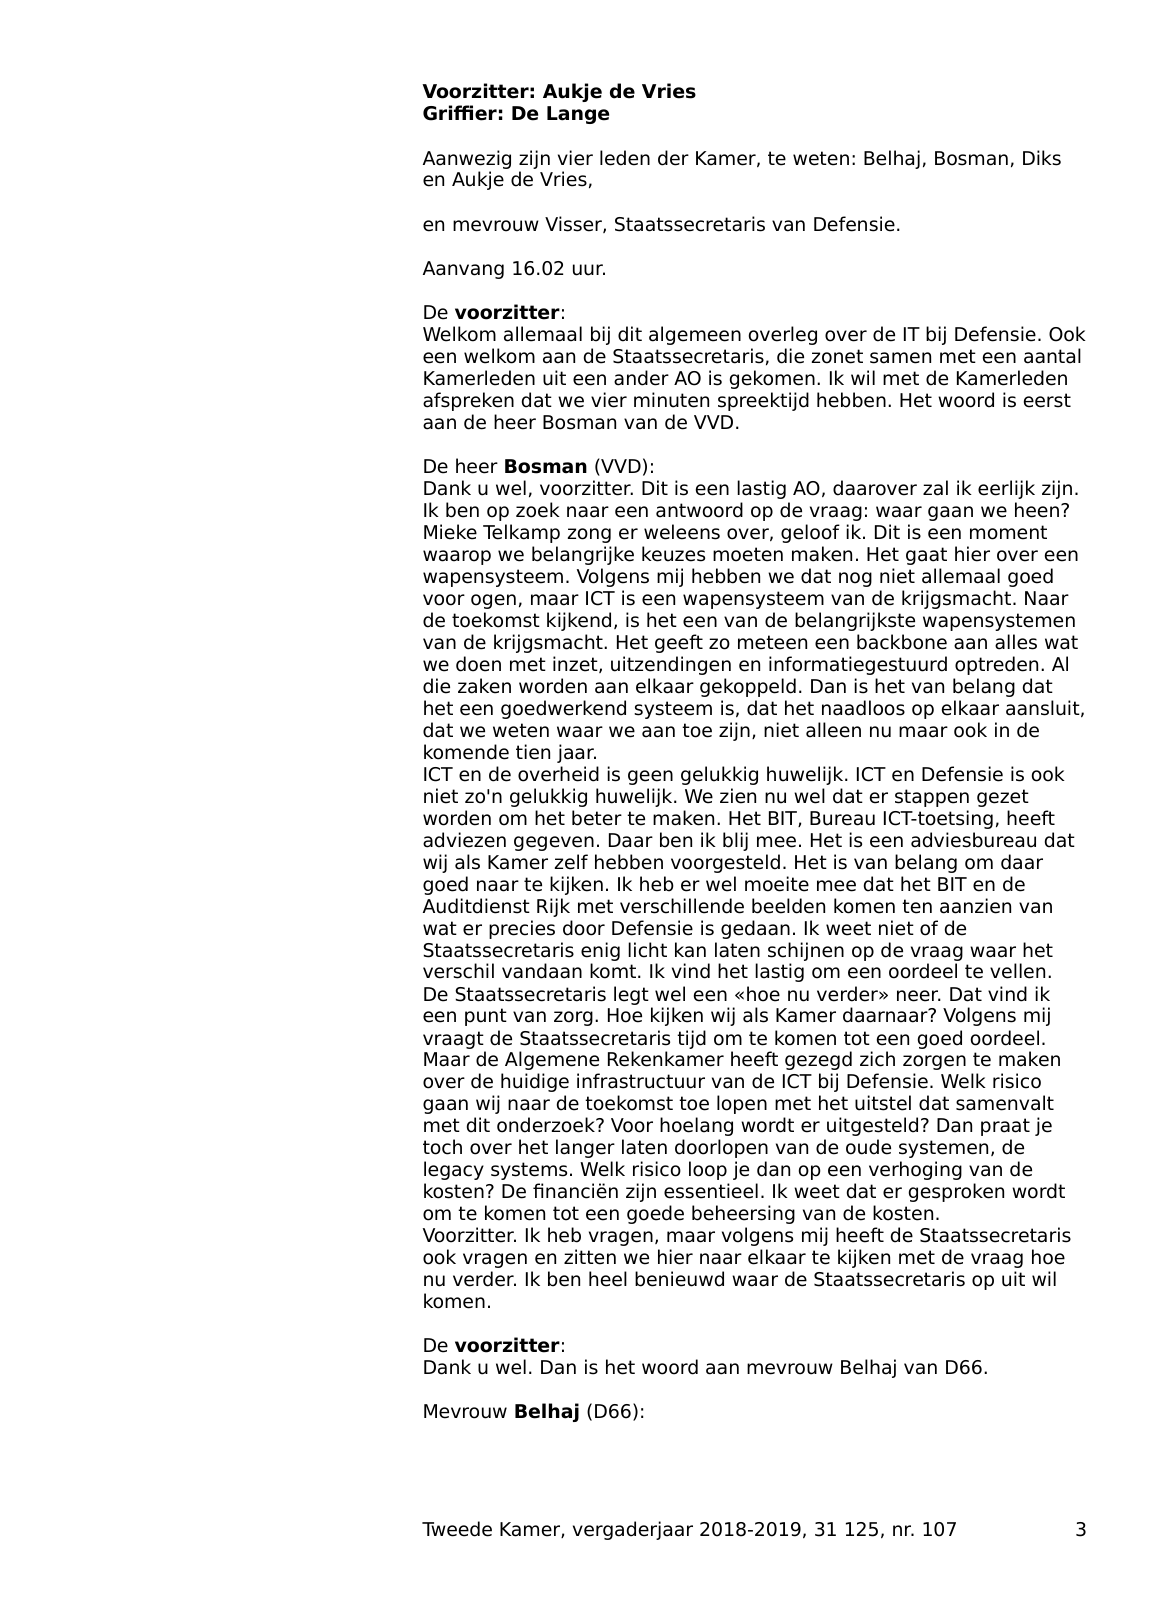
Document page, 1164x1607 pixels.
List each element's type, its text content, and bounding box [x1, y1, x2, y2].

text Welkom allemaal bij dit algemeen overleg over de IT bij Defensie. Ook een welkom aan de Staatssecretaris, die zonet samen met een aantal Kamerleden uit een ander AO is gekomen. Ik wil met de Kamerleden afspreken dat we vier minuten spreektijd hebben. Het woord is eerst aan de heer Bosman van de VVD. [422, 324, 1087, 434]
text De voorzitter: [422, 302, 1087, 324]
text De heer Bosman (VVD): [422, 456, 1087, 478]
text Aanvang 16.02 uur. [422, 258, 1087, 280]
text en mevrouw Visser, Staatssecretaris van Defensie. [422, 213, 1087, 236]
text ICT en de overheid is geen gelukkig huwelijk. ICT en Defensie is ook niet zo'n gelukkig huwelijk. We zien nu wel dat er stappen gezet worden om het beter te maken. Het BIT, Bureau ICT-toetsing, heeft adviezen gegeven. Daar ben ik blij mee. Het is een adviesbureau dat wij als Kamer zelf hebben voorgesteld. Het is van belang om daar goed naar te kijken. Ik heb er wel moeite mee dat het BIT en de Auditdienst Rijk met verschillende beelden komen ten aanzien van wat er precies door Defensie is gedaan. Ik weet niet of de Staatssecretaris enig licht kan laten schijnen op de vraag waar het verschil vandaan komt. Ik vind het lastig om een oordeel te vellen. [422, 764, 1087, 983]
text Dank u wel. Dan is het woord aan mevrouw Belhaj van D66. [422, 1357, 1087, 1379]
text Voorzitter. Ik heb vragen, maar volgens mij heeft de Staatssecretaris ook vragen en zitten we hier naar elkaar te kijken met de vraag hoe nu verder. Ik ben heel benieuwd waar de Staatssecretaris op uit wil komen. [422, 1225, 1087, 1313]
text Dank u wel, voorzitter. Dit is een lastig AO, daarover zal ik eerlijk zijn. Ik ben op zoek naar een antwoord op de vraag: waar gaan we heen? Mieke Telkamp zong er weleens over, geloof ik. Dit is een moment waarop we belangrijke keuzes moeten maken. Het gaat hier over een wapensysteem. Volgens mij hebben we dat nog niet allemaal goed voor ogen, maar ICT is een wapensysteem van de krijgsmacht. Naar de toekomst kijkend, is het een van de belangrijkste wapensystemen van de krijgsmacht. Het geeft zo meteen een backbone aan alles wat we doen met inzet, uitzendingen en informatiegestuurd optreden. Al die zaken worden aan elkaar gekoppeld. Dan is het van belang dat het een goedwerkend systeem is, dat het naadloos op elkaar aansluit, dat we weten waar we aan toe zijn, niet alleen nu maar ook in de komende tien jaar. [422, 478, 1087, 764]
text Mevrouw Belhaj (D66): [422, 1401, 1087, 1423]
text Griffier: De Lange [422, 103, 1087, 125]
text De Staatssecretaris legt wel een «hoe nu verder» neer. Dat vind ik een punt van zorg. Hoe kijken wij als Kamer daarnaar? Volgens mij vraagt de Staatssecretaris tijd om te komen tot een goed oordeel. Maar de Algemene Rekenkamer heeft gezegd zich zorgen te maken over de huidige infrastructuur van de ICT bij Defensie. Welk risico gaan wij naar de toekomst toe lopen met het uitstel dat samenvalt met dit onderzoek? Voor hoelang wordt er uitgesteld? Dan praat je toch over het langer laten doorlopen van de oude systemen, de legacy systems. Welk risico loop je dan op een verhoging van de kosten? De financiën zijn essentieel. Ik weet dat er gesproken wordt om te komen tot een goede beheersing van de kosten. [422, 983, 1087, 1225]
text Voorzitter: Aukje de Vries [422, 81, 1087, 103]
text De voorzitter: [422, 1335, 1087, 1357]
text Aanwezig zijn vier leden der Kamer, te weten: Belhaj, Bosman, Diks en Aukje de Vries, [422, 147, 1087, 191]
